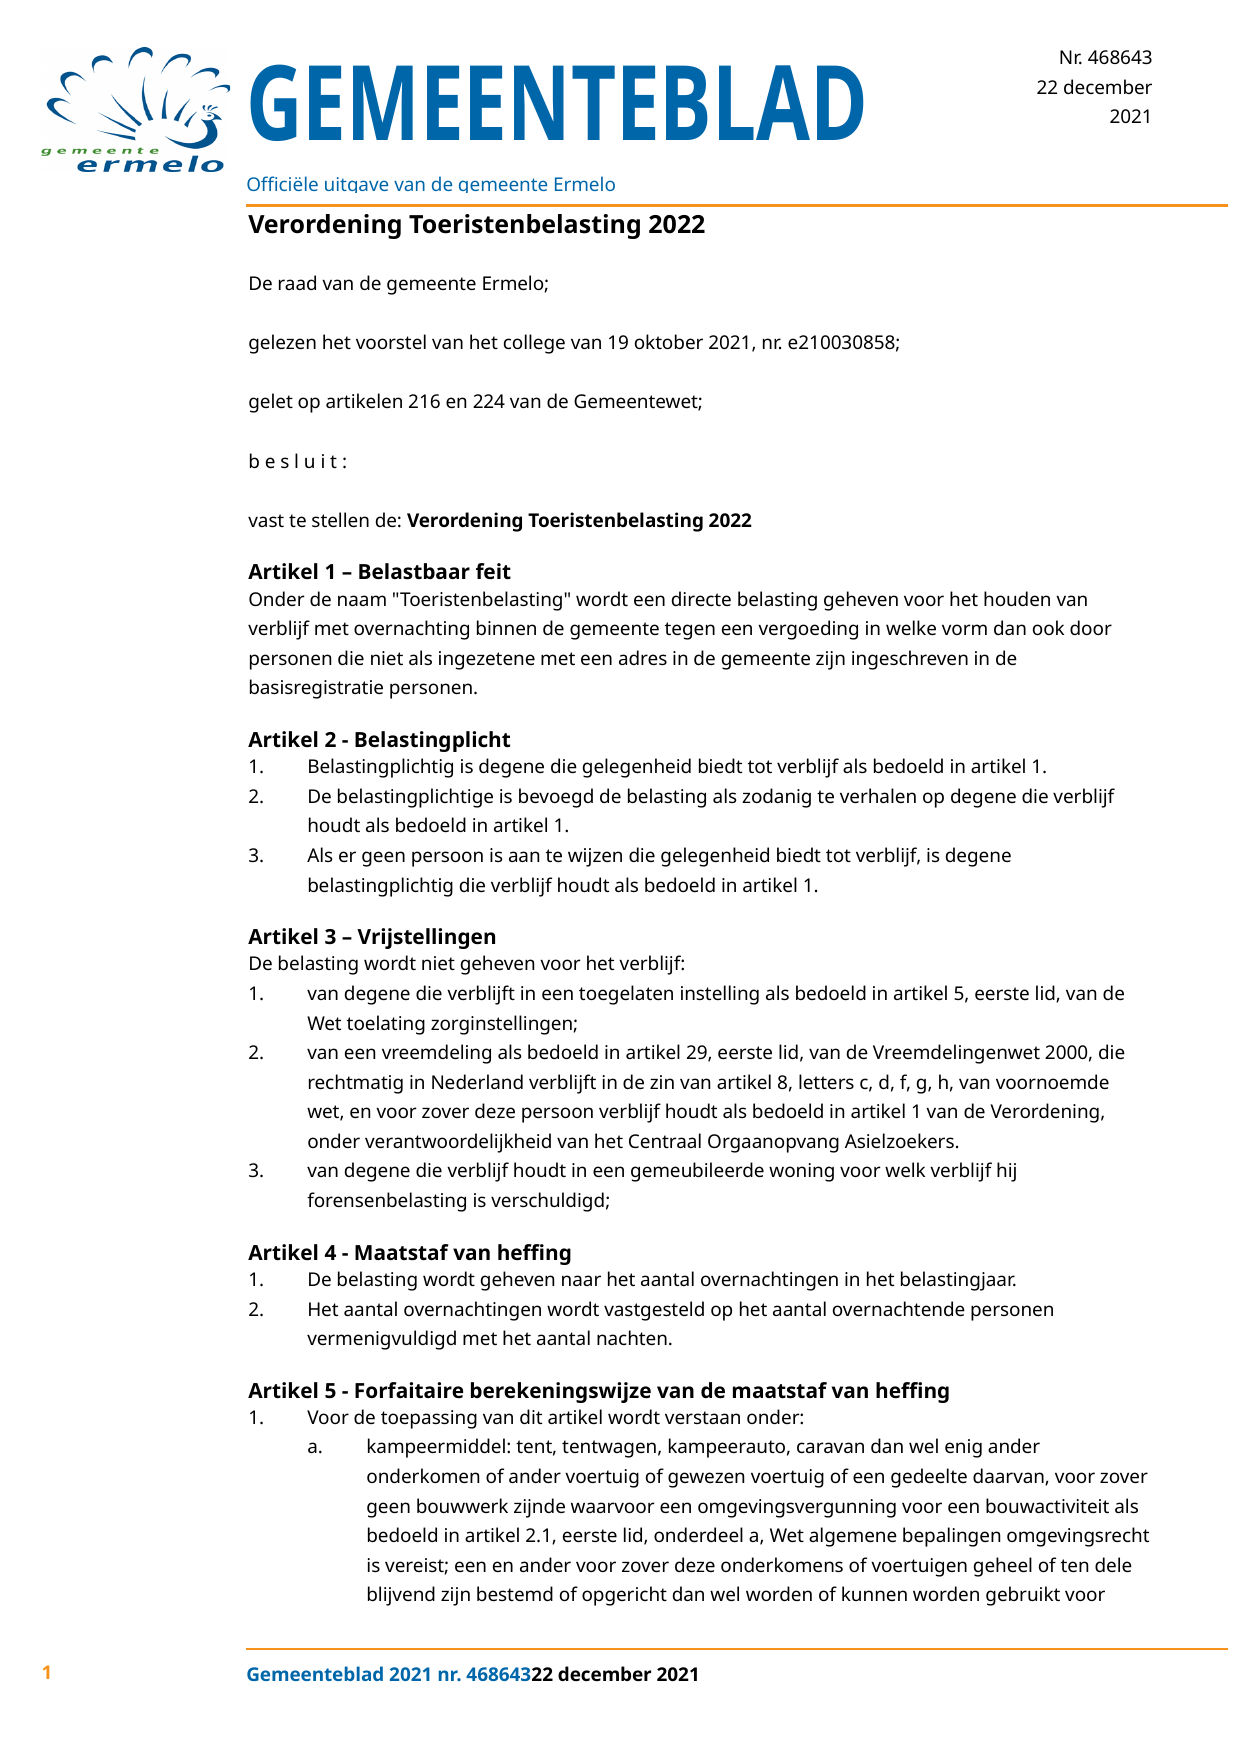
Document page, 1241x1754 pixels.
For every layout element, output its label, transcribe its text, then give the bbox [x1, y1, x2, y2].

text Onder de naam "Toeristenbelasting" wordt een directe belasting geheven voor het houden van verblijf met overnachting binnen de gemeente tegen een vergoeding in welke vorm dan ook door personen die niet als ingezetene met een adres in de gemeente zijn ingeschreven in de basisregistratie personen. [248, 586, 1152, 700]
picture [41, 47, 231, 172]
text Verordening Toeristenbelasting 2022 [248, 207, 1152, 241]
text gelet op artikelen 216 en 224 van de Gemeentewet; [248, 389, 1152, 414]
list van degene die verblijf houdt in een gemeubileerde woning voor welk verblijf hij forensenbelasting is verschuldigd; [248, 1158, 1152, 1213]
text vast te stellen de: Verordening Toeristenbelasting 2022 [248, 507, 1152, 533]
list Als er geen persoon is aan te wijzen die gelegenheid biedt tot verblijf, is degene belastingplichtig die verblijf houdt als bedoeld in artikel 1. [248, 842, 1152, 897]
text De belasting wordt niet geheven voor het verblijf: [248, 951, 1152, 976]
list van degene die verblijft in een toegelaten instelling als bedoeld in artikel 5, eerste lid, van de Wet toelating zorginstellingen; [248, 980, 1152, 1036]
list kampeermiddel: tent, tentwagen, kampeerauto, caravan dan wel enig ander onderkomen of ander voertuig of gewezen voertuig of een gedeelte daarvan, voor zover geen bouwwerk zijnde waarvoor een omgevingsvergunning voor een bouwactiviteit als bedoeld in artikel 2.1, eerste lid, onderdeel a, Wet algemene bepalingen omgevingsrecht is vereist; een en ander voor zover deze onderkomens of voertuigen geheel of ten dele blijvend zijn bestemd of opgericht dan wel worden of kunnen worden gebruikt voor [307, 1434, 1152, 1607]
text De raad van de gemeente Ermelo; [248, 270, 1152, 296]
text Artikel 4 - Maatstaf van heffing [248, 1238, 1152, 1266]
list De belastingplichtige is bevoegd de belasting als zodanig te verhalen op degene die verblijf houdt als bedoeld in artikel 1. [248, 783, 1152, 838]
list van een vreemdeling als bedoeld in artikel 29, eerste lid, van de Vreemdelingenwet 2000, die rechtmatig in Nederland verblijft in de zin van artikel 8, letters c, d, f, g, h, van voornoemde wet, en voor zover deze persoon verblijf houdt als bedoeld in artikel 1 van de Verordening, onder verantwoordelijkheid van het Centraal Orgaanopvang Asielzoekers. [248, 1039, 1152, 1154]
text gelezen het voorstel van het college van 19 oktober 2021, nr. e210030858; [248, 329, 1152, 355]
text Artikel 2 - Belastingplicht [248, 725, 1152, 753]
text Artikel 1 – Belastbaar feit [248, 557, 1152, 586]
text Artikel 3 – Vrijstellingen [248, 922, 1152, 951]
list Belastingplichtig is degene die gelegenheid biedt tot verblijf als bedoeld in artikel 1. [248, 753, 1152, 779]
list Het aantal overnachtingen wordt vastgesteld op het aantal overnachtende personen vermenigvuldigd met het aantal nachten. [248, 1296, 1152, 1351]
list Voor de toepassing van dit artikel wordt verstaan onder: [248, 1404, 1152, 1430]
text b e s l u i t : [248, 448, 1152, 473]
list De belasting wordt geheven naar het aantal overnachtingen in het belastingjaar. [248, 1266, 1152, 1292]
text Artikel 5 - Forfaitaire berekeningswijze van de maatstaf van heffing [248, 1376, 1152, 1404]
